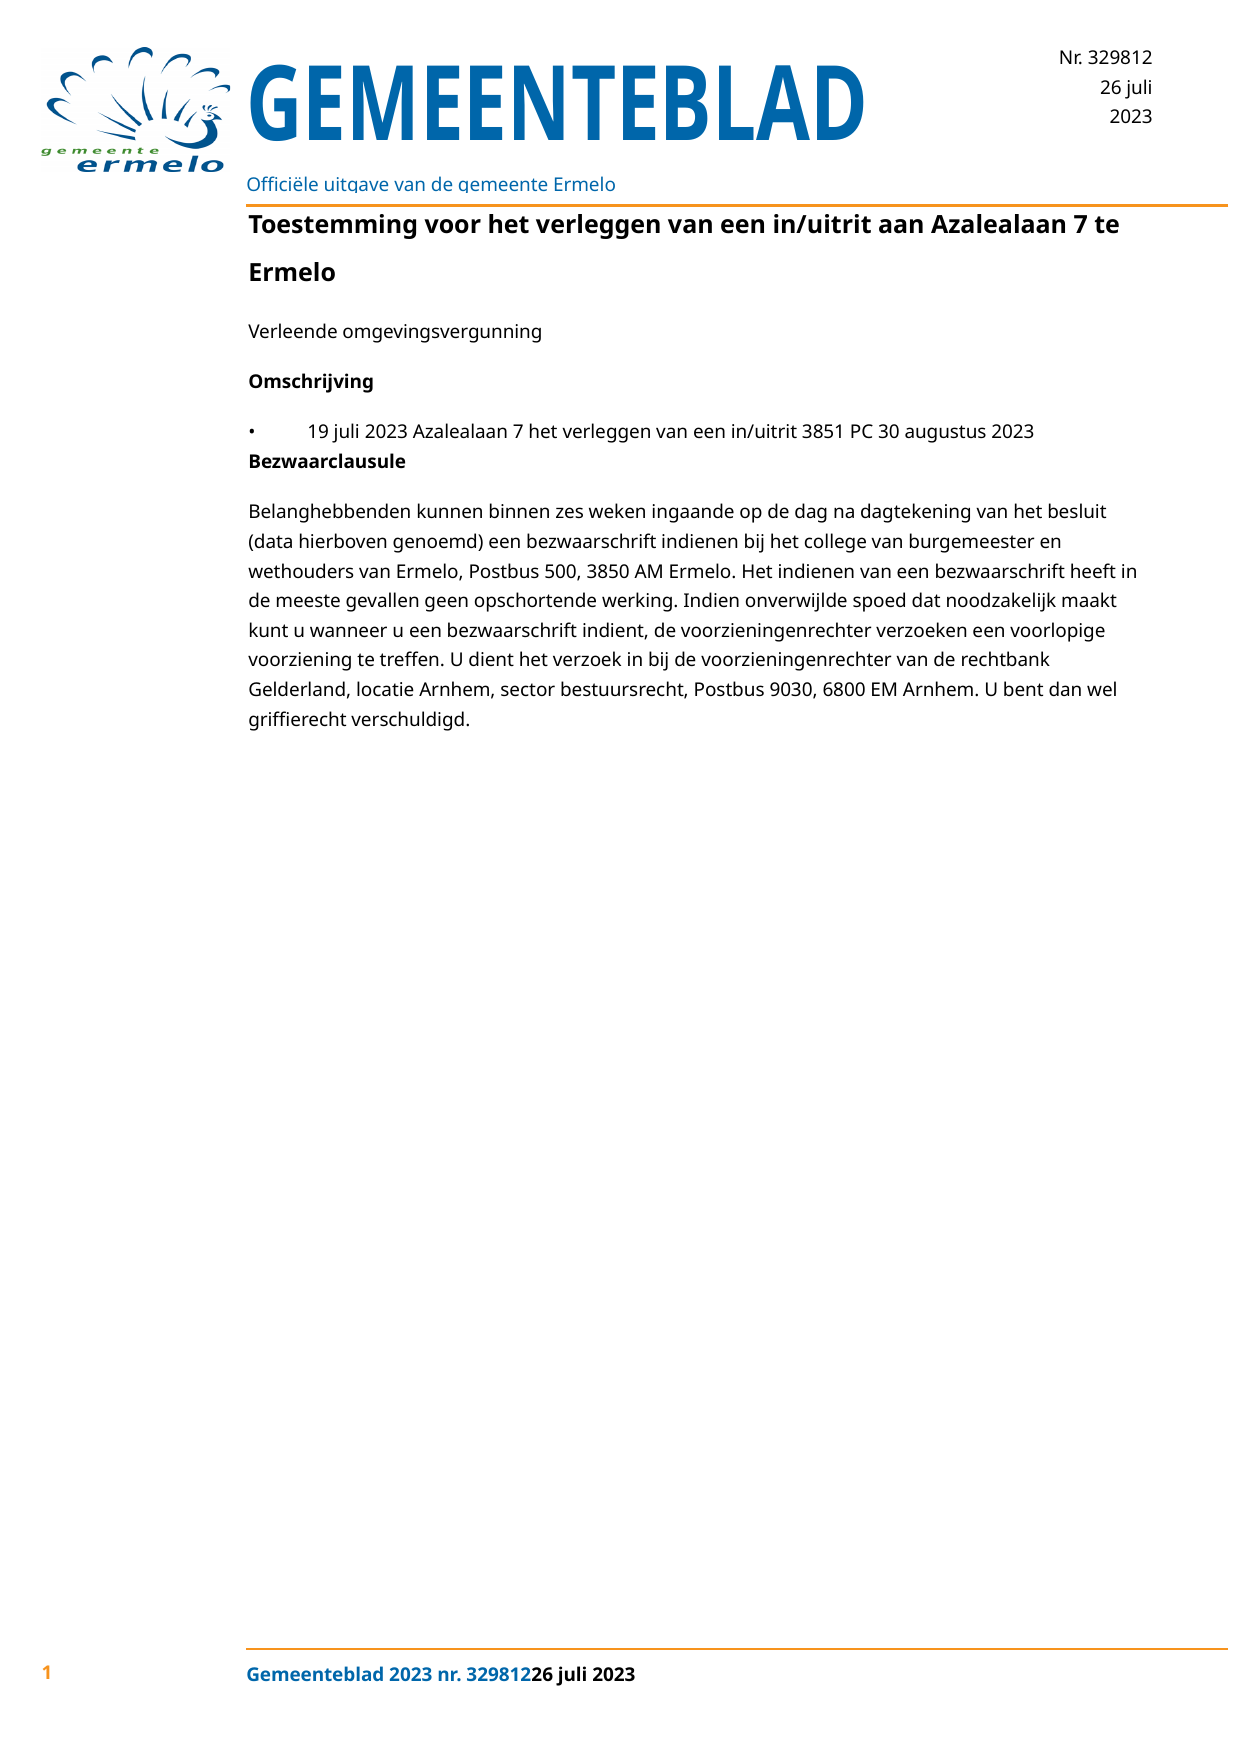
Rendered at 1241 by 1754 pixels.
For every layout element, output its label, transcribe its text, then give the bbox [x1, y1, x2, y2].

list 19 juli 2023 Azalealaan 7 het verleggen van een in/uitrit 3851 PC 30 augustus 2023 [248, 419, 1152, 444]
text Omschrijving [248, 368, 1152, 394]
text Bezwaarclausule [248, 448, 1152, 474]
text Toestemming voor het verleggen van een in/uitrit aan Azalealaan 7 te Ermelo [248, 207, 1152, 288]
text Belanghebbenden kunnen binnen zes weken ingaande op de dag na dagtekening van het besluit (data hierboven genoemd) een bezwaarschrift indienen bij het college van burgemeester en wethouders van Ermelo, Postbus 500, 3850 AM Ermelo. Het indienen van een bezwaarschrift heeft in de meeste gevallen geen opschortende werking. Indien onverwijlde spoed dat noodzakelijk maakt kunt u wanneer u een bezwaarschrift indient, de voorzieningenrechter verzoeken een voorlopige voorziening te treffen. U dient het verzoek in bij de voorzieningenrechter van de rechtbank Gelderland, locatie Arnhem, sector bestuursrecht, Postbus 9030, 6800 EM Arnhem. U bent dan wel griffierecht verschuldigd. [248, 499, 1152, 732]
text Verleende omgevingsvergunning [248, 318, 1152, 344]
picture [41, 47, 231, 172]
